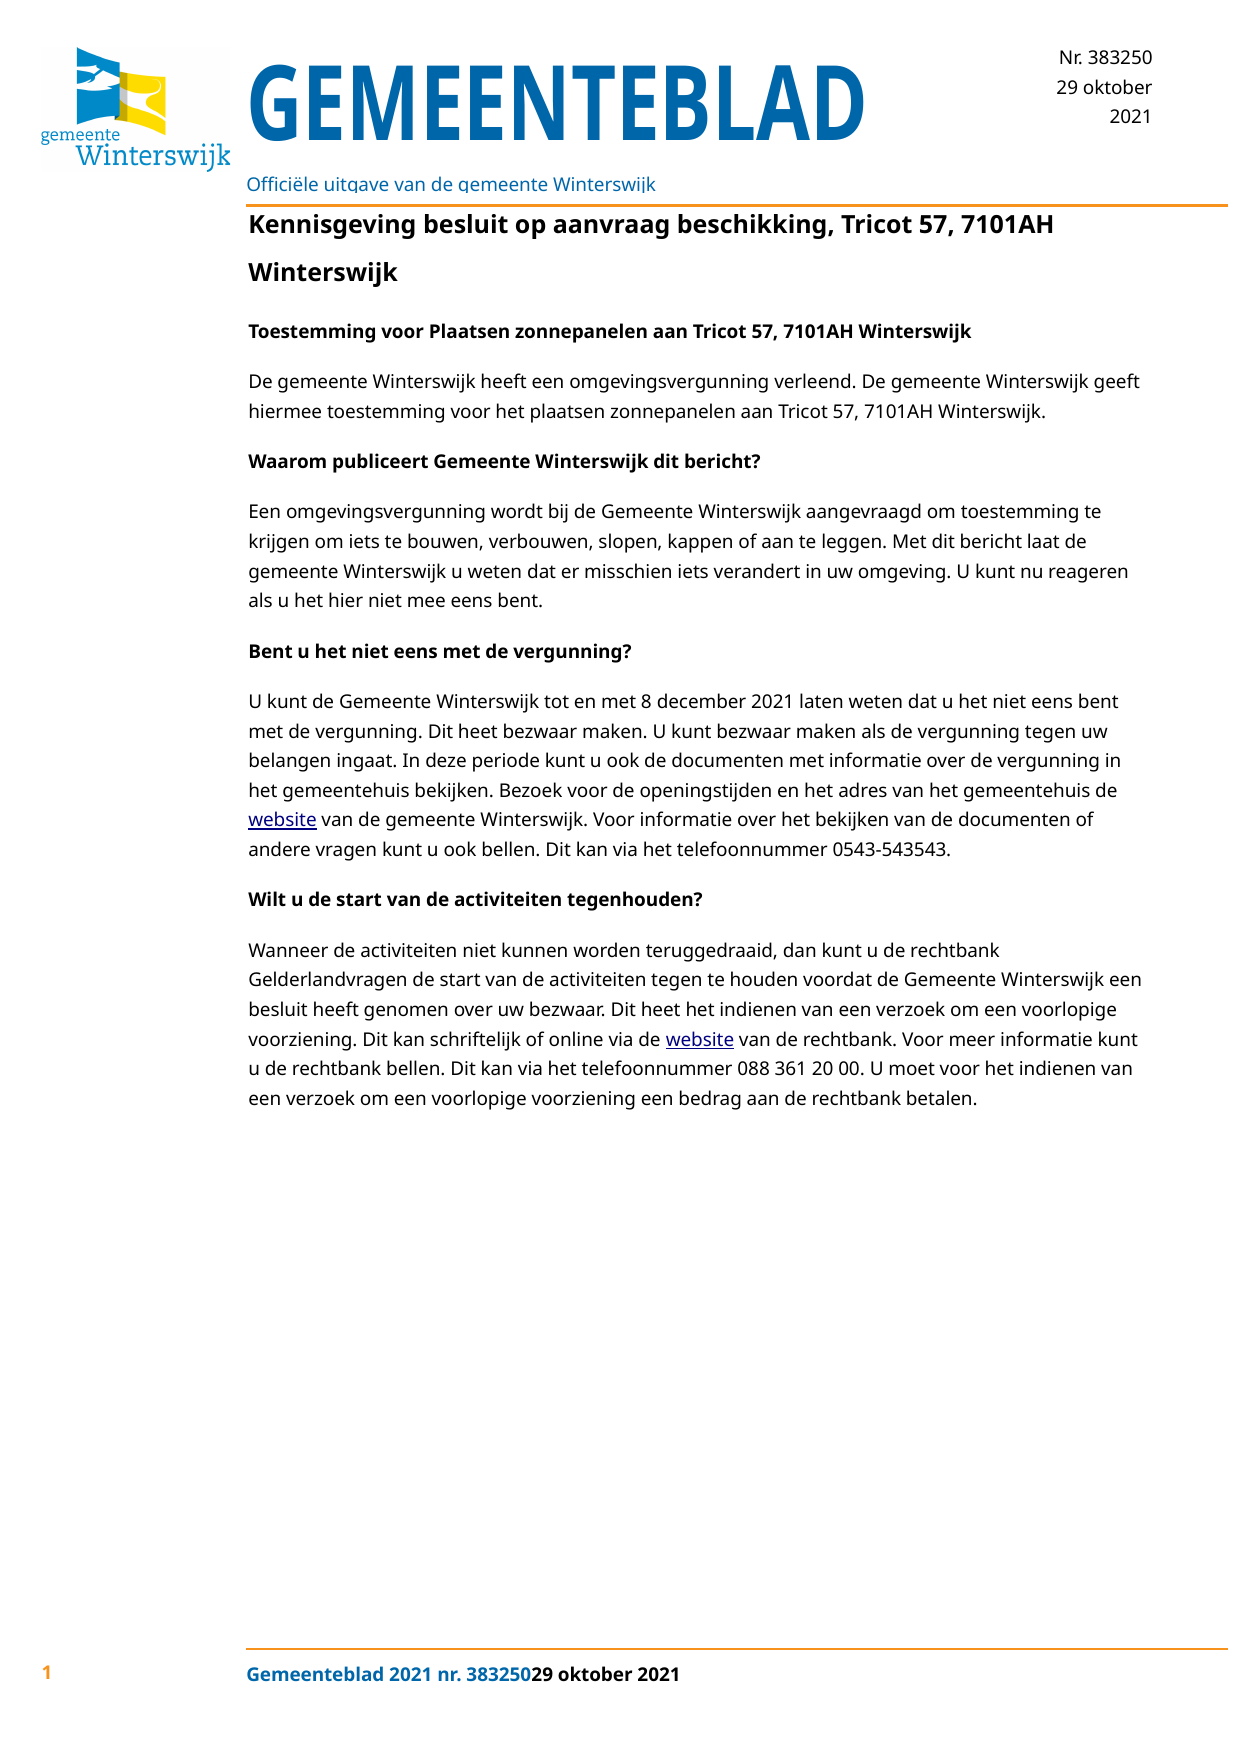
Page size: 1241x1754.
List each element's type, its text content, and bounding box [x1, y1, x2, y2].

text Toestemming voor Plaatsen zonnepanelen aan Tricot 57, 7101AH Winterswijk [248, 318, 1152, 344]
text De gemeente Winterswijk heeft een omgevingsvergunning verleend. De gemeente Winterswijk geeft hiermee toestemming voor het plaatsen zonnepanelen aan Tricot 57, 7101AH Winterswijk. [248, 368, 1152, 424]
text Wilt u de start van de activiteiten tegenhouden? [248, 887, 1152, 912]
text Kennisgeving besluit op aanvraag beschikking, Tricot 57, 7101AH Winterswijk [248, 207, 1152, 288]
text U kunt de Gemeente Winterswijk tot en met 8 december 2021 laten weten dat u het niet eens bent met de vergunning. Dit heet bezwaar maken. U kunt bezwaar maken als de vergunning tegen uw belangen ingaat. In deze periode kunt u ook de documenten met informatie over de vergunning in het gemeentehuis bekijken. Bezoek voor de openingstijden en het adres van het gemeentehuis de website van de gemeente Winterswijk. Voor informatie over het bekijken van de documenten of andere vragen kunt u ook bellen. Dit kan via het telefoonnummer 0543-543543. [248, 688, 1152, 862]
text Een omgevingsvergunning wordt bij de Gemeente Winterswijk aangevraagd om toestemming te krijgen om iets te bouwen, verbouwen, slopen, kappen of aan te leggen. Met dit bericht laat de gemeente Winterswijk u weten dat er misschien iets verandert in uw omgeving. U kunt nu reageren als u het hier niet mee eens bent. [248, 499, 1152, 613]
picture [41, 47, 231, 172]
text Wanneer de activiteiten niet kunnen worden teruggedraaid, dan kunt u de rechtbank Gelderlandvragen de start van de activiteiten tegen te houden voordat de Gemeente Winterswijk een besluit heeft genomen over uw bezwaar. Dit heet het indienen van een verzoek om een voorlopige voorziening. Dit kan schriftelijk of online via de website van de rechtbank. Voor meer informatie kunt u de rechtbank bellen. Dit kan via het telefoonnummer 088 361 20 00. U moet voor het indienen van een verzoek om een voorlopige voorziening een bedrag aan de rechtbank betalen. [248, 937, 1152, 1111]
picture [225, 153, 231, 162]
text Waarom publiceert Gemeente Winterswijk dit bericht? [248, 448, 1152, 474]
text Bent u het niet eens met de vergunning? [248, 638, 1152, 664]
